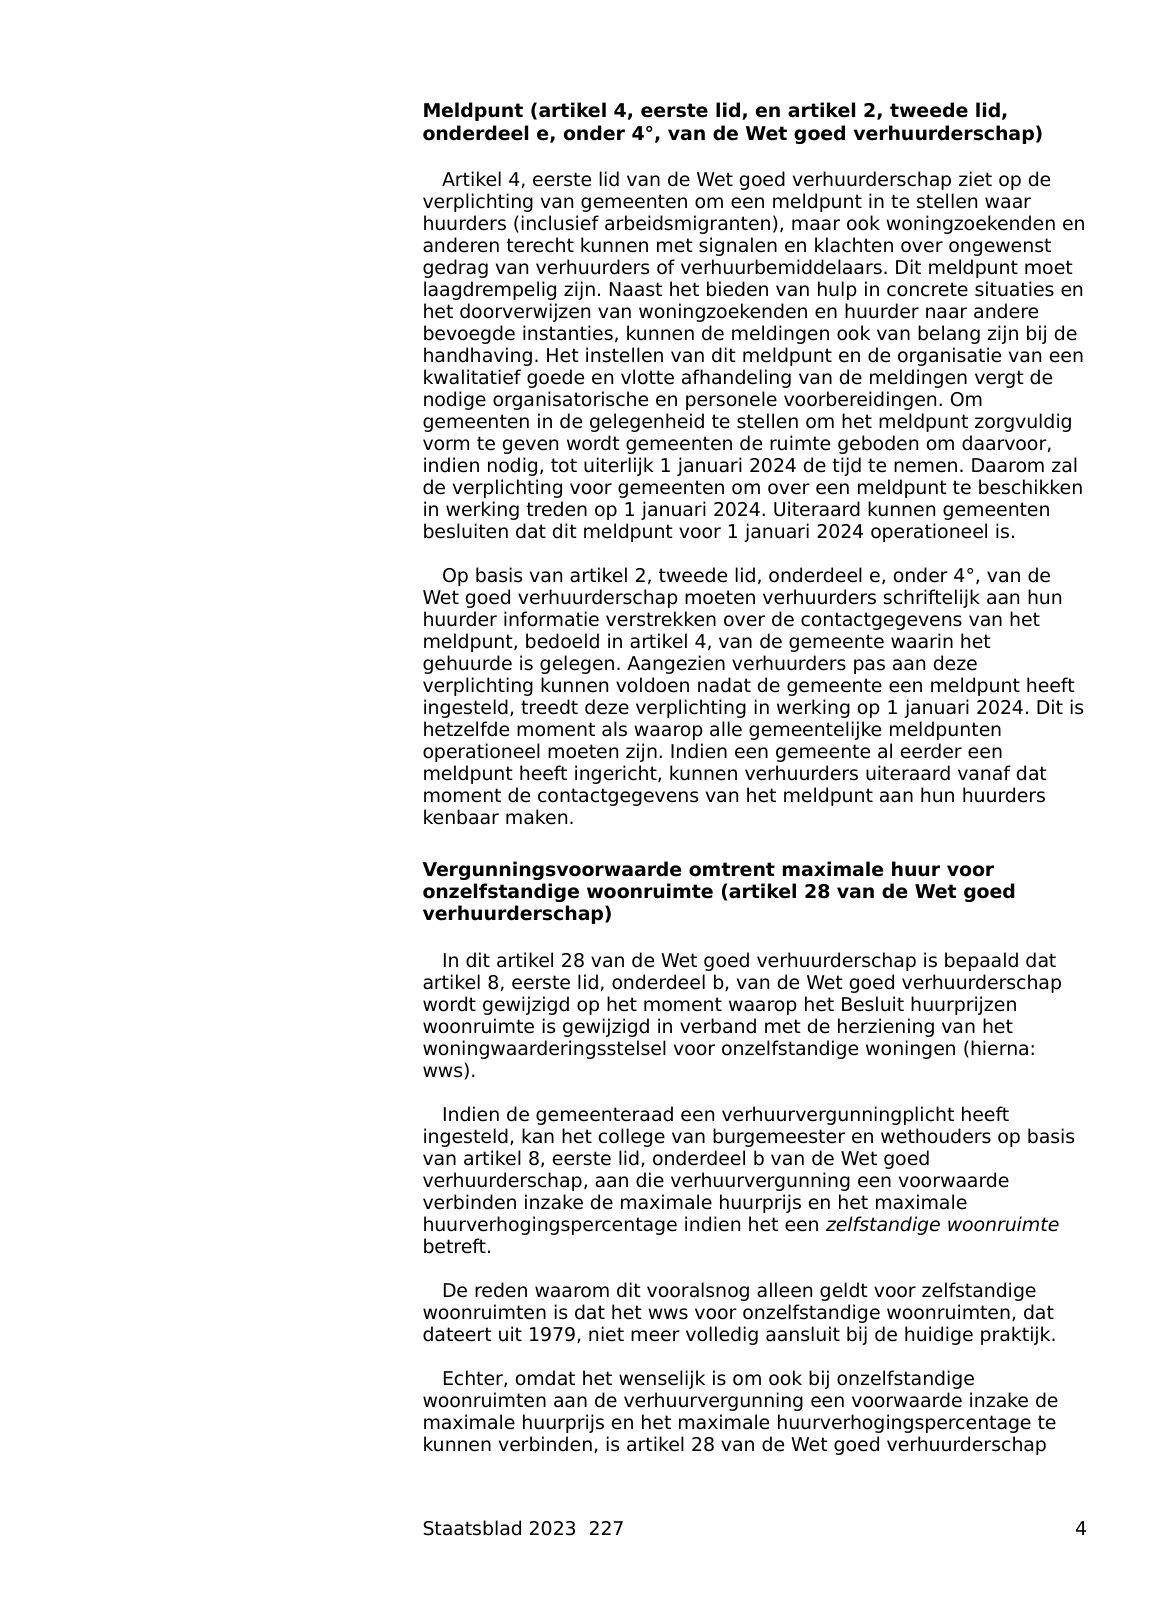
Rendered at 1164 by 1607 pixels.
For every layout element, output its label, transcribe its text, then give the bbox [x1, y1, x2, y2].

text De reden waarom dit vooralsnog alleen geldt voor zelfstandige woonruimten is dat het wws voor onzelfstandige woonruimten, dat dateert uit 1979, niet meer volledig aansluit bij de huidige praktijk. [422, 1280, 1087, 1346]
text Op basis van artikel 2, tweede lid, onderdeel e, onder 4°, van de Wet goed verhuurderschap moeten verhuurders schriftelijk aan hun huurder informatie verstrekken over de contactgegevens van het meldpunt, bedoeld in artikel 4, van de gemeente waarin het gehuurde is gelegen. Aangezien verhuurders pas aan deze verplichting kunnen voldoen nadat de gemeente een meldpunt heeft ingesteld, treedt deze verplichting in werking op 1 januari 2024. Dit is hetzelfde moment als waarop alle gemeentelijke meldpunten operationeel moeten zijn. Indien een gemeente al eerder een meldpunt heeft ingericht, kunnen verhuurders uiteraard vanaf dat moment de contactgegevens van het meldpunt aan hun huurders kenbaar maken. [422, 565, 1087, 829]
subtitle Vergunningsvoorwaarde omtrent maximale huur voor onzelfstandige woonruimte (artikel 28 van de Wet goed verhuurderschap) [422, 859, 1087, 925]
subtitle Meldpunt (artikel 4, eerste lid, en artikel 2, tweede lid, onderdeel e, onder 4°, van de Wet goed verhuurderschap) [422, 100, 1087, 144]
text Artikel 4, eerste lid van de Wet goed verhuurderschap ziet op de verplichting van gemeenten om een meldpunt in te stellen waar huurders (inclusief arbeidsmigranten), maar ook woningzoekenden en anderen terecht kunnen met signalen en klachten over ongewenst gedrag van verhuurders of verhuurbemiddelaars. Dit meldpunt moet laagdrempelig zijn. Naast het bieden van hulp in concrete situaties en het doorverwijzen van woningzoekenden en huurder naar andere bevoegde instanties, kunnen de meldingen ook van belang zijn bij de handhaving. Het instellen van dit meldpunt en de organisatie van een kwalitatief goede en vlotte afhandeling van de meldingen vergt de nodige organisatorische en personele voorbereidingen. Om gemeenten in de gelegenheid te stellen om het meldpunt zorgvuldig vorm te geven wordt gemeenten de ruimte geboden om daarvoor, indien nodig, tot uiterlijk 1 januari 2024 de tijd te nemen. Daarom zal de verplichting voor gemeenten om over een meldpunt te beschikken in werking treden op 1 januari 2024. Uiteraard kunnen gemeenten besluiten dat dit meldpunt voor 1 januari 2024 operationeel is. [422, 169, 1087, 543]
text Echter, omdat het wenselijk is om ook bij onzelfstandige woonruimten aan de verhuurvergunning een voorwaarde inzake de maximale huurprijs en het maximale huurverhogingspercentage te kunnen verbinden, is artikel 28 van de Wet goed verhuurderschap [422, 1368, 1087, 1456]
text Indien de gemeenteraad een verhuurvergunningplicht heeft ingesteld, kan het college van burgemeester en wethouders op basis van artikel 8, eerste lid, onderdeel b van de Wet goed verhuurderschap, aan die verhuurvergunning een voorwaarde verbinden inzake de maximale huurprijs en het maximale huurverhogingspercentage indien het een zelfstandige woonruimte betreft. [422, 1104, 1087, 1258]
text In dit artikel 28 van de Wet goed verhuurderschap is bepaald dat artikel 8, eerste lid, onderdeel b, van de Wet goed verhuurderschap wordt gewijzigd op het moment waarop het Besluit huurprijzen woonruimte is gewijzigd in verband met de herziening van het woningwaarderingsstelsel voor onzelfstandige woningen (hierna: wws). [422, 950, 1087, 1082]
